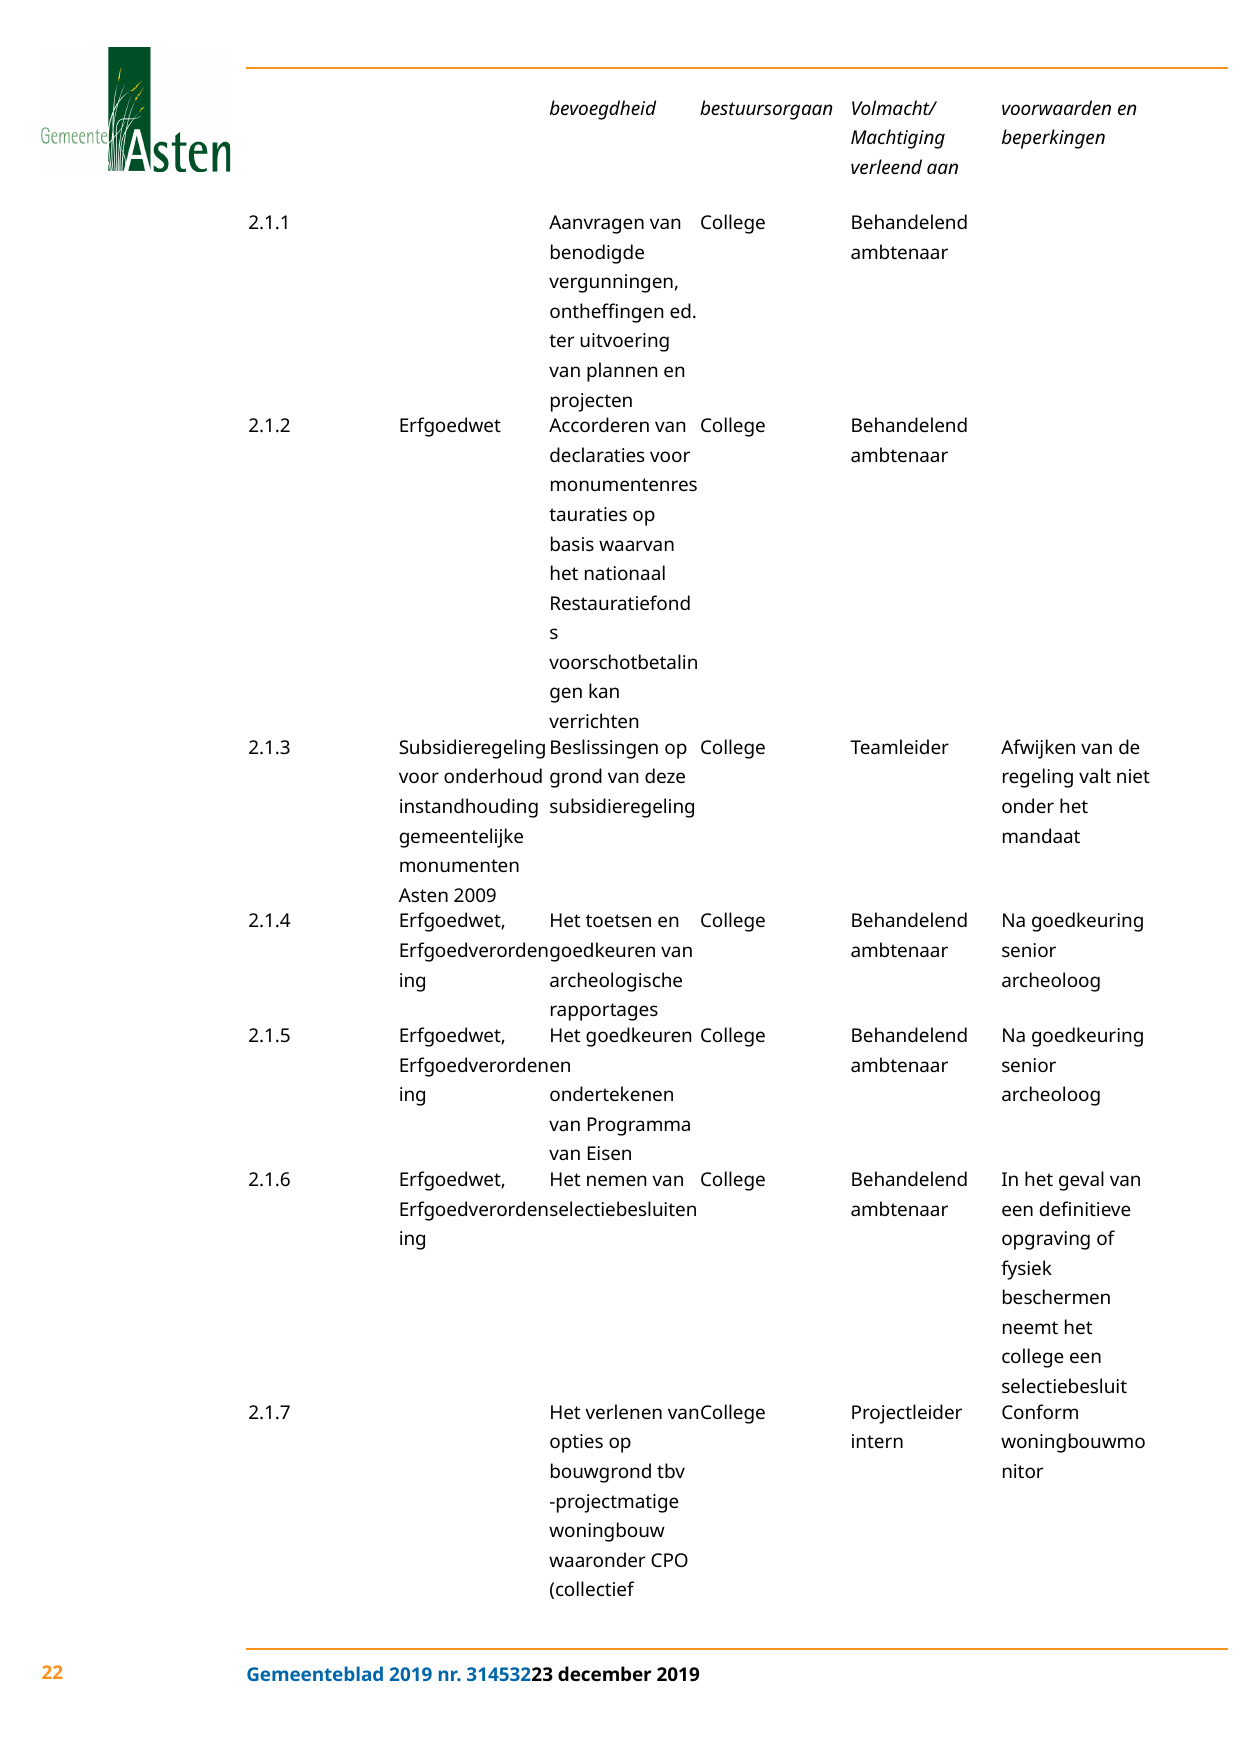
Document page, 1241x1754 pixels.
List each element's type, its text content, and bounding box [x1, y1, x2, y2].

table_cell 2.1.5 [248, 1022, 398, 1166]
table_cell College [700, 413, 850, 734]
table_cell 2.1.6 [248, 1166, 398, 1399]
table_cell College [700, 1166, 850, 1399]
table_cell College [700, 734, 850, 908]
table_cell Behandelend ambtenaar [850, 1166, 1001, 1399]
table_cell Behandelend ambtenaar [850, 1022, 1001, 1166]
table_cell [399, 209, 549, 412]
table_cell Erfgoedwet, Erfgoedverordening [399, 908, 549, 1022]
table_cell College [700, 1022, 850, 1166]
table_cell Na goedkeuring senior archeoloog [1001, 908, 1152, 1022]
table_header voorwaarden en beperkingen [1001, 95, 1152, 209]
table_cell 2.1.4 [248, 908, 398, 1022]
table_cell [1001, 209, 1152, 412]
picture [41, 47, 231, 172]
table_cell 2.1.2 [248, 413, 398, 734]
table_header [399, 95, 549, 209]
table_cell College [700, 1399, 850, 1602]
table_cell Teamleider [850, 734, 1001, 908]
table_cell Subsidieregeling voor onderhoud instandhouding gemeentelijke monumenten Asten 2009 [399, 734, 549, 908]
table_cell Na goedkeuring senior archeoloog [1001, 1022, 1152, 1166]
table_cell Behandelend ambtenaar [850, 209, 1001, 412]
table_cell Erfgoedwet, Erfgoedverordening [399, 1166, 549, 1399]
table_cell [399, 1399, 549, 1602]
table_cell Het toetsen en goedkeuren van archeologische rapportages [549, 908, 700, 1022]
table_cell Het verlenen van opties op bouwgrond tbv -projectmatige woningbouw waaronder CPO (collectief [549, 1399, 700, 1602]
table_cell Erfgoedwet, Erfgoedverordening [399, 1022, 549, 1166]
table_cell Conform woningbouwmonitor [1001, 1399, 1152, 1602]
table_cell Het goedkeuren en ondertekenen van Programma van Eisen [549, 1022, 700, 1166]
table_header bestuursorgaan [700, 95, 850, 209]
table_header bevoegdheid [549, 95, 700, 209]
table_cell Afwijken van de regeling valt niet onder het mandaat [1001, 734, 1152, 908]
table_cell Aanvragen van benodigde vergunningen, ontheffingen ed. ter uitvoering van plannen en projecten [549, 209, 700, 412]
table_cell Beslissingen op grond van deze subsidieregeling [549, 734, 700, 908]
table_cell 2.1.1 [248, 209, 398, 412]
table_cell Behandelend ambtenaar [850, 908, 1001, 1022]
table_cell Erfgoedwet [399, 413, 549, 734]
table_cell Het nemen van selectiebesluiten [549, 1166, 700, 1399]
table_header [248, 95, 398, 209]
table_cell Projectleider intern [850, 1399, 1001, 1602]
table_cell 2.1.3 [248, 734, 398, 908]
table_cell Accorderen van declaraties voor monumentenrestauraties op basis waarvan het nationaal Restauratiefonds voorschotbetalingen kan verrichten [549, 413, 700, 734]
table_cell Behandelend ambtenaar [850, 413, 1001, 734]
table_cell College [700, 209, 850, 412]
table_cell 2.1.7 [248, 1399, 398, 1602]
table_header Volmacht/ Machtiging verleend aan [850, 95, 1001, 209]
table_cell [1001, 413, 1152, 734]
table_cell In het geval van een definitieve opgraving of fysiek beschermen neemt het college een selectiebesluit [1001, 1166, 1152, 1399]
table_cell College [700, 908, 850, 1022]
